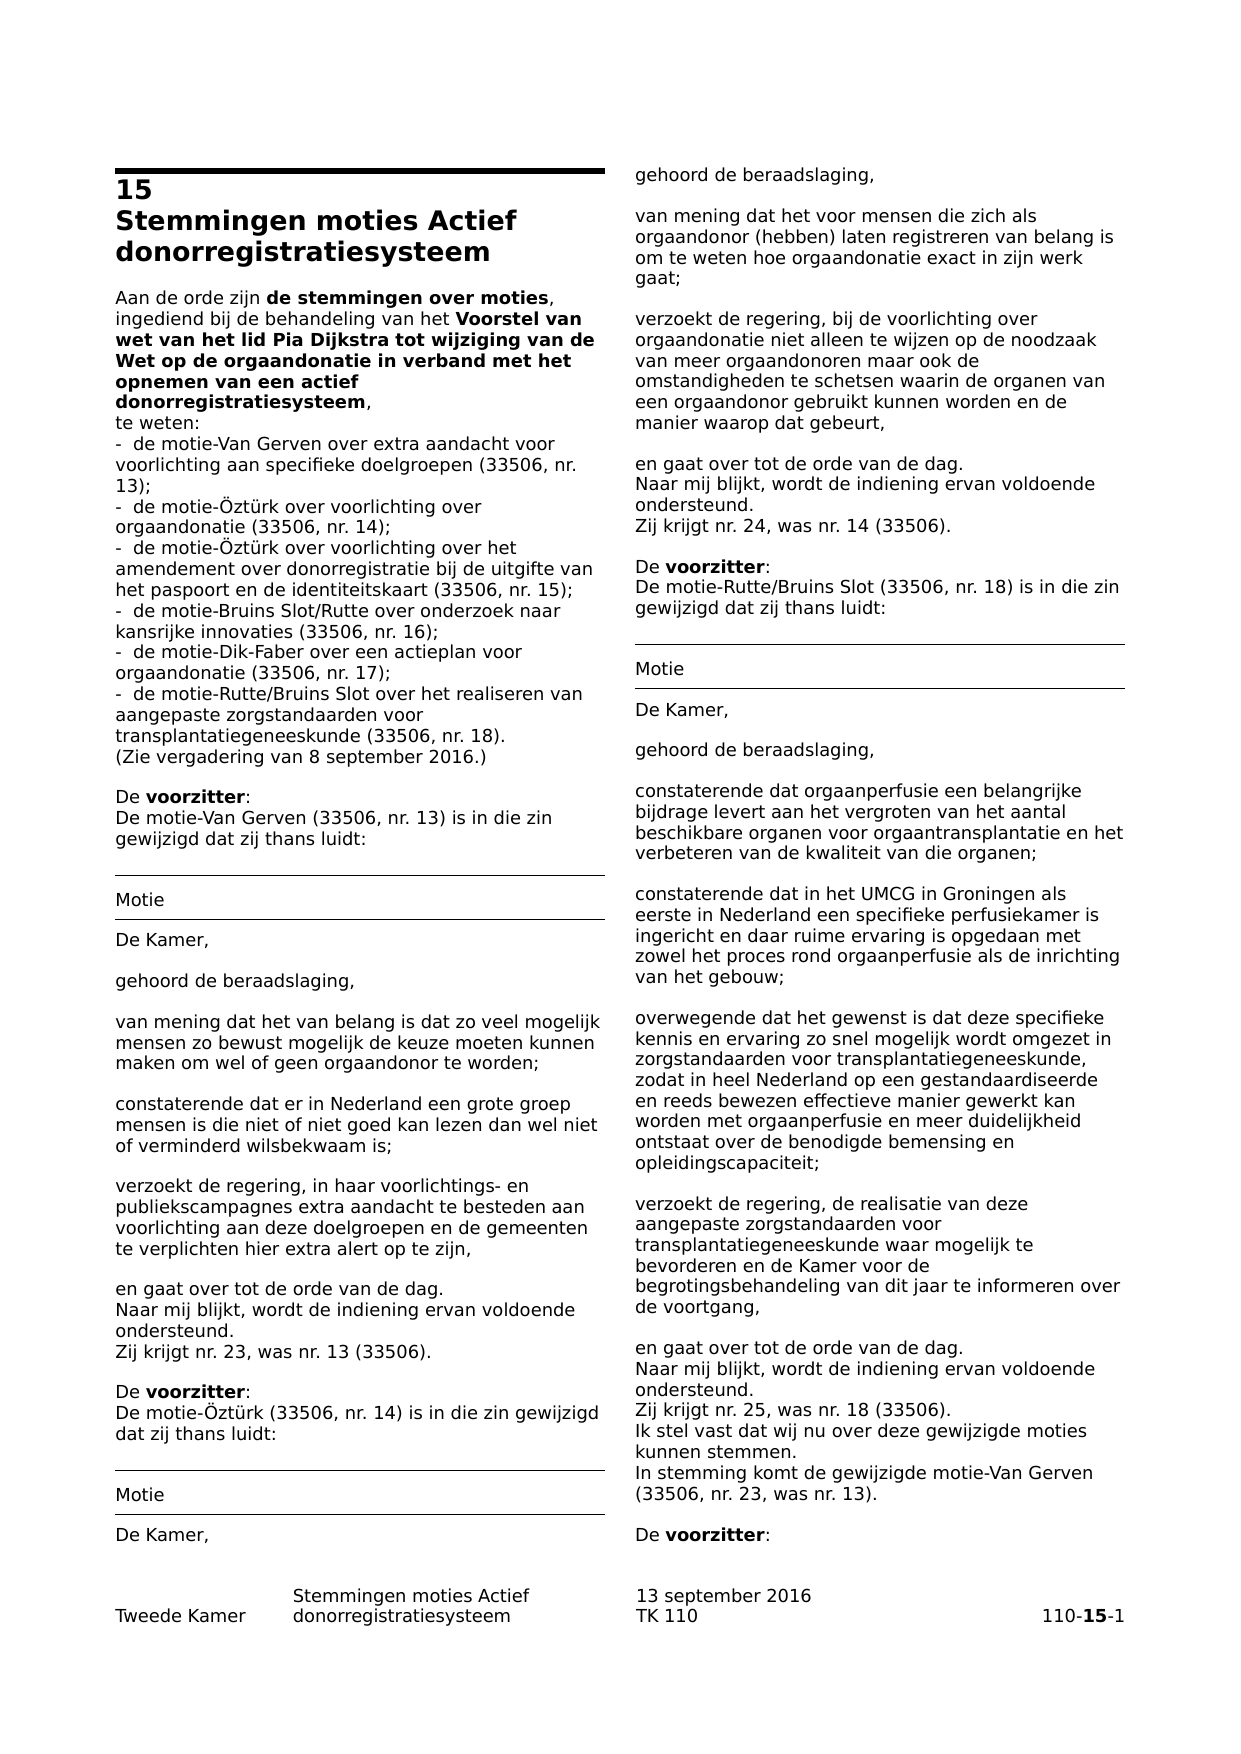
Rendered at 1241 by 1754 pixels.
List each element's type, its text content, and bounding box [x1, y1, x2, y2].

text De voorzitter: [635, 1524, 1125, 1545]
list de motie-Öztürk over voorlichting over orgaandonatie (33506, nr. 14); [115, 496, 605, 538]
text De Kamer, [115, 930, 605, 951]
text Naar mij blijkt, wordt de indiening ervan voldoende ondersteund. [635, 1358, 1125, 1400]
title 15 Stemmingen moties Actief donorregistratiesysteem [115, 174, 605, 268]
text gehoord de beraadslaging, [635, 740, 1125, 761]
text gehoord de beraadslaging, [635, 165, 1125, 186]
text De motie-Öztürk (33506, nr. 14) is in die zin gewijzigd dat zij thans luidt: [115, 1403, 605, 1445]
text van mening dat het voor mensen die zich als orgaandonor (hebben) laten registreren van belang is om te weten hoe orgaandonatie exact in zijn werk gaat; [635, 206, 1125, 289]
text constaterende dat er in Nederland een grote groep mensen is die niet of niet goed kan lezen dan wel niet of verminderd wilsbekwaam is; [115, 1094, 605, 1156]
text Zij krijgt nr. 25, was nr. 18 (33506). [635, 1400, 1125, 1421]
text verzoekt de regering, bij de voorlichting over orgaandonatie niet alleen te wijzen op de noodzaak van meer orgaandonoren maar ook de omstandigheden te schetsen waarin de organen van een orgaandonor gebruikt kunnen worden en de manier waarop dat gebeurt, [635, 309, 1125, 433]
text Zij krijgt nr. 24, was nr. 14 (33506). [635, 516, 1125, 537]
text De voorzitter: [635, 557, 1125, 577]
text en gaat over tot de orde van de dag. [115, 1279, 605, 1300]
text overwegende dat het gewenst is dat deze specifieke kennis en ervaring zo snel mogelijk wordt omgezet in zorgstandaarden voor transplantatiegeneeskunde, zodat in heel Nederland op een gestandaardiseerde en reeds bewezen effectieve manier gewerkt kan worden met orgaanperfusie en meer duidelijkheid ontstaat over de benodigde bemensing en opleidingscapaciteit; [635, 1008, 1125, 1173]
text De Kamer, [115, 1525, 605, 1546]
text Zij krijgt nr. 23, was nr. 13 (33506). [115, 1341, 605, 1362]
text De voorzitter: [115, 787, 605, 808]
text en gaat over tot de orde van de dag. [635, 1338, 1125, 1358]
text De Kamer, [635, 699, 1125, 720]
text Motie [115, 889, 605, 910]
list de motie-Öztürk over voorlichting over het amendement over donorregistratie bij de uitgifte van het paspoort en de identiteitskaart (33506, nr. 15); [115, 538, 605, 601]
list de motie-Van Gerven over extra aandacht voor voorlichting aan specifieke doelgroepen (33506, nr. 13); [115, 434, 605, 496]
text De motie-Van Gerven (33506, nr. 13) is in die zin gewijzigd dat zij thans luidt: [115, 808, 605, 850]
text Aan de orde zijn de stemmingen over moties, ingediend bij de behandeling van het Voorstel van wet van het lid Pia Dijkstra tot wijziging van de Wet op de orgaandonatie in verband met het opnemen van een actief donorregistratiesysteem, [115, 288, 605, 413]
text In stemming komt de gewijzigde motie-Van Gerven (33506, nr. 23, was nr. 13). [635, 1463, 1125, 1504]
text De motie-Rutte/Bruins Slot (33506, nr. 18) is in die zin gewijzigd dat zij thans luidt: [635, 577, 1125, 619]
text verzoekt de regering, de realisatie van deze aangepaste zorgstandaarden voor transplantatiegeneeskunde waar mogelijk te bevorderen en de Kamer voor de begrotingsbehandeling van dit jaar te informeren over de voortgang, [635, 1193, 1125, 1318]
text en gaat over tot de orde van de dag. [635, 453, 1125, 474]
text verzoekt de regering, in haar voorlichtings- en publiekscampagnes extra aandacht te besteden aan voorlichting aan deze doelgroepen en de gemeenten te verplichten hier extra alert op te zijn, [115, 1176, 605, 1259]
list de motie-Bruins Slot/Rutte over onderzoek naar kansrijke innovaties (33506, nr. 16); [115, 601, 605, 642]
text De voorzitter: [115, 1382, 605, 1403]
text (Zie vergadering van 8 september 2016.) [115, 746, 605, 767]
text Naar mij blijkt, wordt de indiening ervan voldoende ondersteund. [635, 474, 1125, 516]
text Naar mij blijkt, wordt de indiening ervan voldoende ondersteund. [115, 1300, 605, 1341]
text Motie [635, 659, 1125, 679]
text constaterende dat in het UMCG in Groningen als eerste in Nederland een specifieke perfusiekamer is ingericht en daar ruime ervaring is opgedaan met zowel het proces rond orgaanperfusie als de inrichting van het gebouw; [635, 884, 1125, 988]
text Motie [115, 1484, 605, 1505]
list de motie-Dik-Faber over een actieplan voor orgaandonatie (33506, nr. 17); [115, 642, 605, 684]
text constaterende dat orgaanperfusie een belangrijke bijdrage levert aan het vergroten van het aantal beschikbare organen voor orgaantransplantatie en het verbeteren van de kwaliteit van die organen; [635, 781, 1125, 864]
text te weten: [115, 413, 605, 434]
list de motie-Rutte/Bruins Slot over het realiseren van aangepaste zorgstandaarden voor transplantatiegeneeskunde (33506, nr. 18). [115, 684, 605, 746]
text gehoord de beraadslaging, [115, 971, 605, 992]
text Ik stel vast dat wij nu over deze gewijzigde moties kunnen stemmen. [635, 1421, 1125, 1463]
text van mening dat het van belang is dat zo veel mogelijk mensen zo bewust mogelijk de keuze moeten kunnen maken om wel of geen orgaandonor te worden; [115, 1012, 605, 1074]
